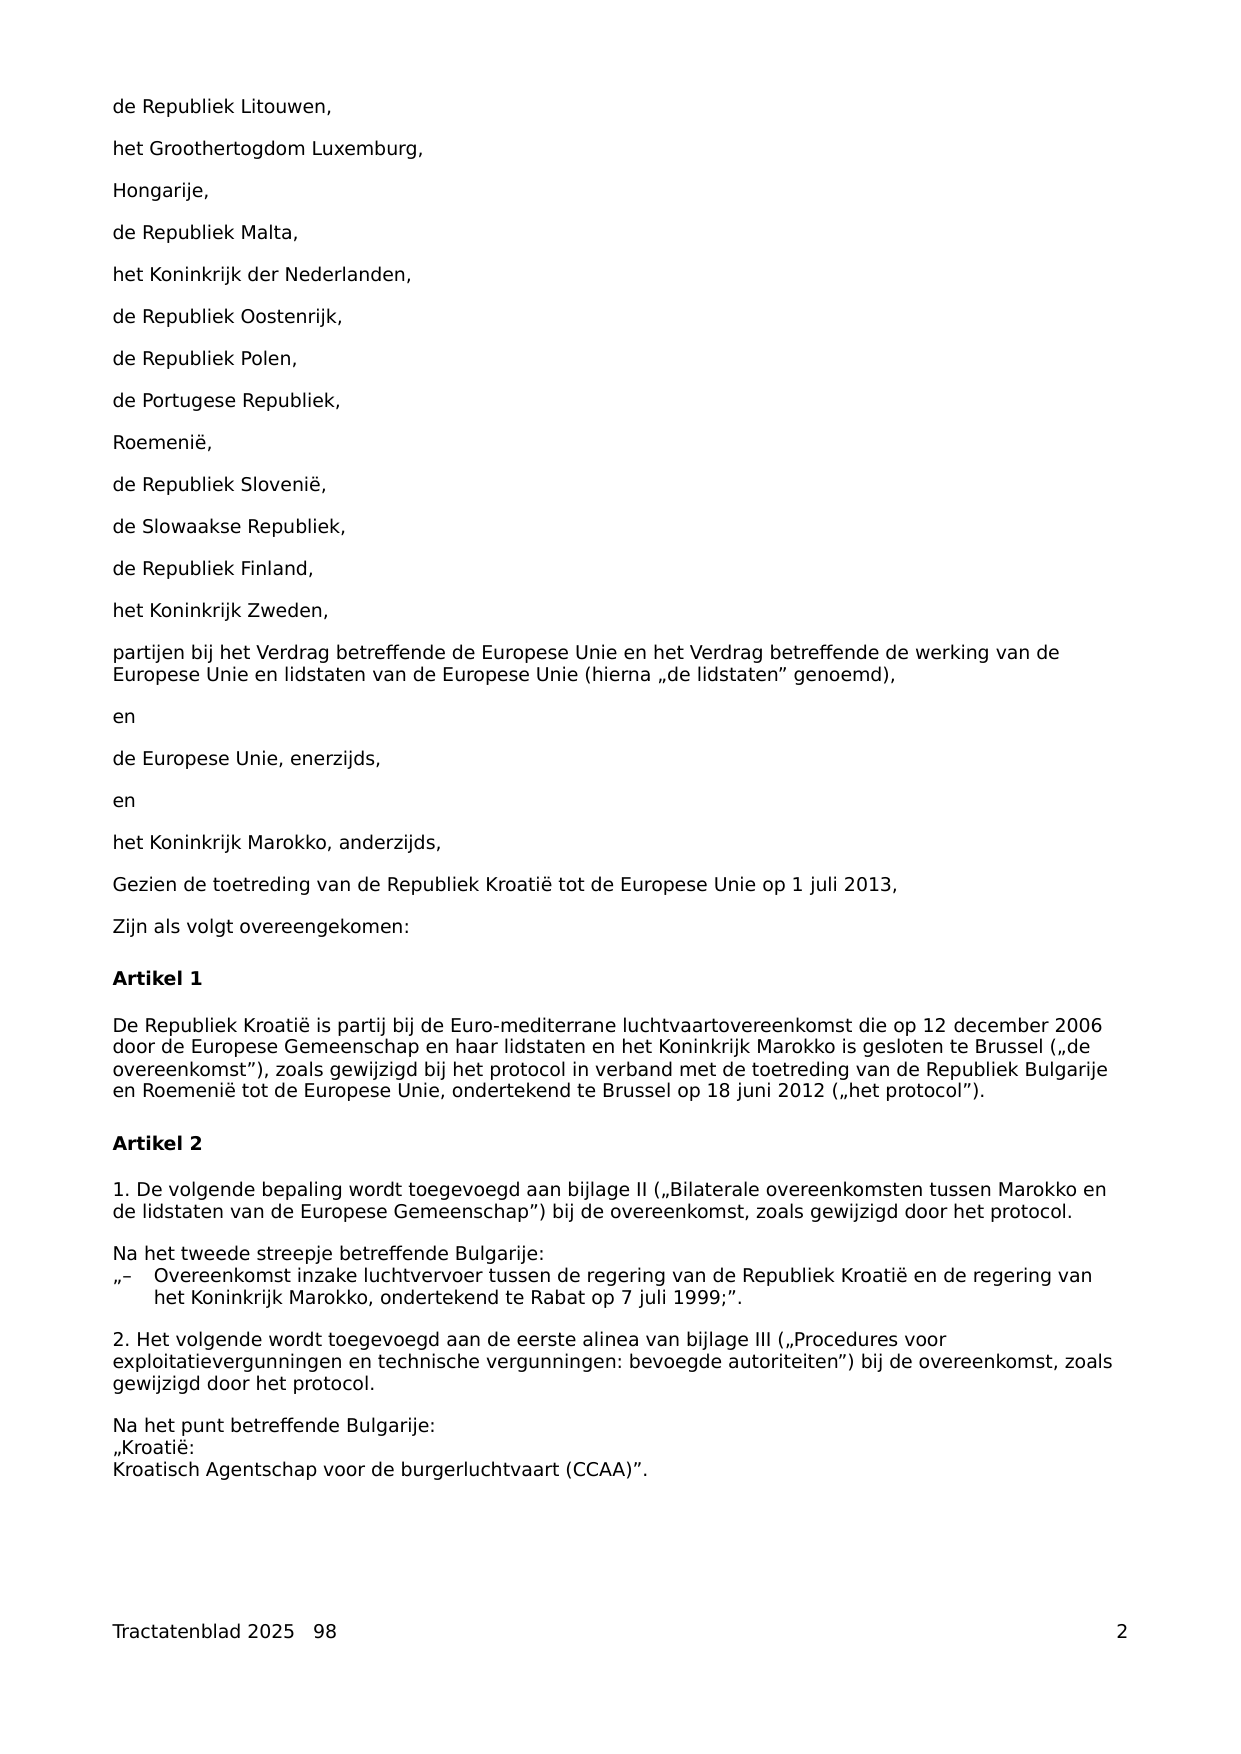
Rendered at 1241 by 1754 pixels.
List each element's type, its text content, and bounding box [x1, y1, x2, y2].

text het Koninkrijk Marokko, anderzijds, [112, 832, 1128, 853]
text Gezien de toetreding van de Republiek Kroatië tot de Europese Unie op 1 juli 2013, [112, 873, 1128, 896]
text Na het tweede streepje betreffende Bulgarije: [112, 1243, 1128, 1265]
text de Republiek Litouwen, [112, 96, 1128, 118]
text 1. De volgende bepaling wordt toegevoegd aan bijlage II („Bilaterale overeenkomsten tussen Marokko en de lidstaten van de Europese Gemeenschap”) bij de overeenkomst, zoals gewijzigd door het protocol. [112, 1179, 1128, 1223]
text Na het punt betreffende Bulgarije: [112, 1415, 1128, 1437]
text „Kroatië: [112, 1437, 1128, 1459]
text de Republiek Finland, [112, 558, 1128, 580]
text De Republiek Kroatië is partij bij de Euro-mediterrane luchtvaartovereenkomst die op 12 december 2006 door de Europese Gemeenschap en haar lidstaten en het Koninkrijk Marokko is gesloten te Brussel („de overeenkomst”), zoals gewijzigd bij het protocol in verband met de toetreding van de Republiek Bulgarije en Roemenië tot de Europese Unie, ondertekend te Brussel op 18 juni 2012 („het protocol”). [112, 1014, 1128, 1102]
text het Koninkrijk der Nederlanden, [112, 264, 1128, 286]
text „– Overeenkomst inzake luchtvervoer tussen de regering van de Republiek Kroatië en de regering van het Koninkrijk Marokko, ondertekend te Rabat op 7 juli 1999;”. [112, 1265, 1128, 1309]
text Hongarije, [112, 180, 1128, 202]
text Kroatisch Agentschap voor de burgerluchtvaart (CCAA)”. [112, 1459, 1128, 1481]
subtitle Artikel 1 [112, 967, 1128, 989]
text de Portugese Republiek, [112, 390, 1128, 412]
text de Slowaakse Republiek, [112, 516, 1128, 538]
text de Republiek Polen, [112, 348, 1128, 370]
text Zijn als volgt overeengekomen: [112, 916, 1128, 937]
text partijen bij het Verdrag betreffende de Europese Unie en het Verdrag betreffende de werking van de Europese Unie en lidstaten van de Europese Unie (hierna „de lidstaten” genoemd), [112, 642, 1128, 686]
text en [112, 706, 1128, 728]
text 2. Het volgende wordt toegevoegd aan de eerste alinea van bijlage III („Procedures voor exploitatievergunningen en technische vergunningen: bevoegde autoriteiten”) bij de overeenkomst, zoals gewijzigd door het protocol. [112, 1329, 1128, 1395]
text Roemenië, [112, 432, 1128, 454]
text de Republiek Slovenië, [112, 474, 1128, 496]
text de Republiek Oostenrijk, [112, 306, 1128, 328]
text het Koninkrijk Zweden, [112, 600, 1128, 622]
text het Groothertogdom Luxemburg, [112, 138, 1128, 160]
text de Republiek Malta, [112, 222, 1128, 244]
subtitle Artikel 2 [112, 1132, 1128, 1154]
text en [112, 789, 1128, 812]
text de Europese Unie, enerzijds, [112, 748, 1128, 769]
